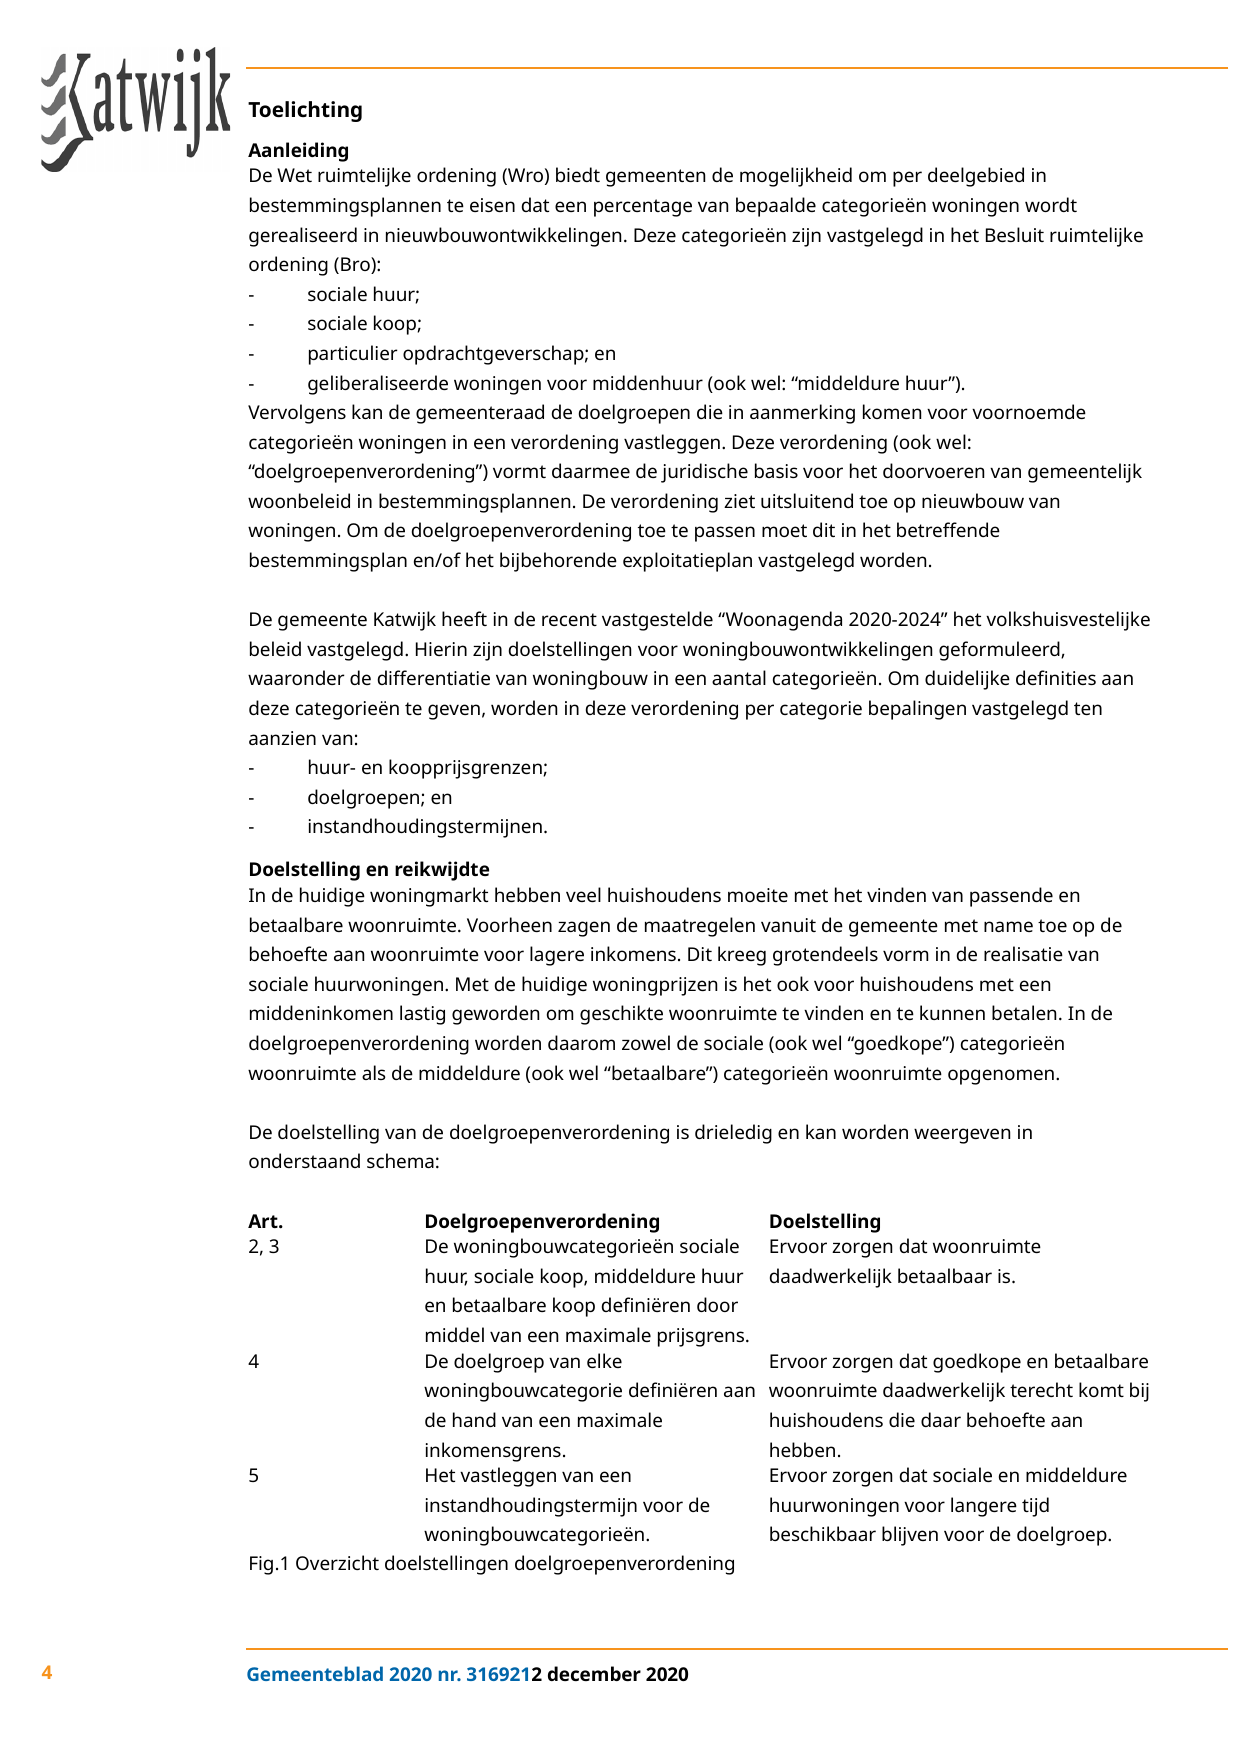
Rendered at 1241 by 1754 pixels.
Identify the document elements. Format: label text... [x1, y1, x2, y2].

table_cell De doelgroep van elke woningbouwcategorie definiëren aan de hand van een maximale inkomensgrens. [424, 1348, 769, 1462]
table_header Doelgroepenverordening [424, 1208, 769, 1233]
text De doelstelling van de doelgroepenverordening is drieledig en kan worden weergeven in onderstaand schema: [248, 1119, 1152, 1174]
table_cell 2, 3 [248, 1234, 424, 1348]
list geliberaliseerde woningen voor middenhuur (ook wel: “middeldure huur”). [248, 370, 1152, 395]
table_cell Ervoor zorgen dat woonruimte daadwerkelijk betaalbaar is. [769, 1234, 1152, 1348]
picture [41, 47, 231, 172]
text Fig.1 Overzicht doelstellingen doelgroepenverordening [248, 1551, 1152, 1576]
text Vervolgens kan de gemeenteraad de doelgroepen die in aanmerking komen voor voornoemde categorieën woningen in een verordening vastleggen. Deze verordening (ook wel: “doelgroepenverordening”) vormt daarmee de juridische basis voor het doorvoeren van gemeentelijk woonbeleid in bestemmingsplannen. De verordening ziet uitsluitend toe op nieuwbouw van woningen. Om de doelgroepenverordening toe te passen moet dit in het betreffende bestemmingsplan en/of het bijbehorende exploitatieplan vastgelegd worden. [248, 399, 1152, 573]
table_cell 4 [248, 1348, 424, 1462]
text De Wet ruimtelijke ordening (Wro) biedt gemeenten de mogelijkheid om per deelgebied in bestemmingsplannen te eisen dat een percentage van bepaalde categorieën woningen wordt gerealiseerd in nieuwbouwontwikkelingen. Deze categorieën zijn vastgelegd in het Besluit ruimtelijke ordening (Bro): [248, 163, 1152, 277]
text De gemeente Katwijk heeft in de recent vastgestelde “Woonagenda 2020-2024” het volkshuisvestelijke beleid vastgelegd. Hierin zijn doelstellingen voor woningbouwontwikkelingen geformuleerd, waaronder de differentiatie van woningbouw in een aantal categorieën. Om duidelijke definities aan deze categorieën te geven, worden in deze verordening per categorie bepalingen vastgelegd ten aanzien van: [248, 606, 1152, 750]
table_cell Ervoor zorgen dat goedkope en betaalbare woonruimte daadwerkelijk terecht komt bij huishoudens die daar behoefte aan hebben. [769, 1348, 1152, 1462]
table_header Doelstelling [769, 1208, 1152, 1233]
list instandhoudingstermijnen. [248, 813, 1152, 839]
table_cell Het vastleggen van een instandhoudingstermijn voor de woningbouwcategorieën. [424, 1463, 769, 1547]
list doelgroepen; en [248, 784, 1152, 809]
list sociale koop; [248, 311, 1152, 336]
text Aanleiding [248, 137, 1152, 163]
table_cell Ervoor zorgen dat sociale en middeldure huurwoningen voor langere tijd beschikbaar blijven voor de doelgroep. [769, 1463, 1152, 1547]
list particulier opdrachtgeverschap; en [248, 340, 1152, 366]
text Doelstelling en reikwijdte [248, 857, 1152, 882]
table_header Art. [248, 1208, 424, 1233]
list huur- en koopprijsgrenzen; [248, 754, 1152, 780]
table_cell 5 [248, 1463, 424, 1547]
table_cell De woningbouwcategorieën sociale huur, sociale koop, middeldure huur en betaalbare koop definiëren door middel van een maximale prijsgrens. [424, 1234, 769, 1348]
list sociale huur; [248, 281, 1152, 307]
text Toelichting [248, 95, 1152, 123]
text In de huidige woningmarkt hebben veel huishoudens moeite met het vinden van passende en betaalbare woonruimte. Voorheen zagen de maatregelen vanuit de gemeente met name toe op de behoefte aan woonruimte voor lagere inkomens. Dit kreeg grotendeels vorm in de realisatie van sociale huurwoningen. Met de huidige woningprijzen is het ook voor huishoudens met een middeninkomen lastig geworden om geschikte woonruimte te vinden en te kunnen betalen. In de doelgroepenverordening worden daarom zowel de sociale (ook wel “goedkope”) categorieën woonruimte als de middeldure (ook wel “betaalbare”) categorieën woonruimte opgenomen. [248, 882, 1152, 1086]
